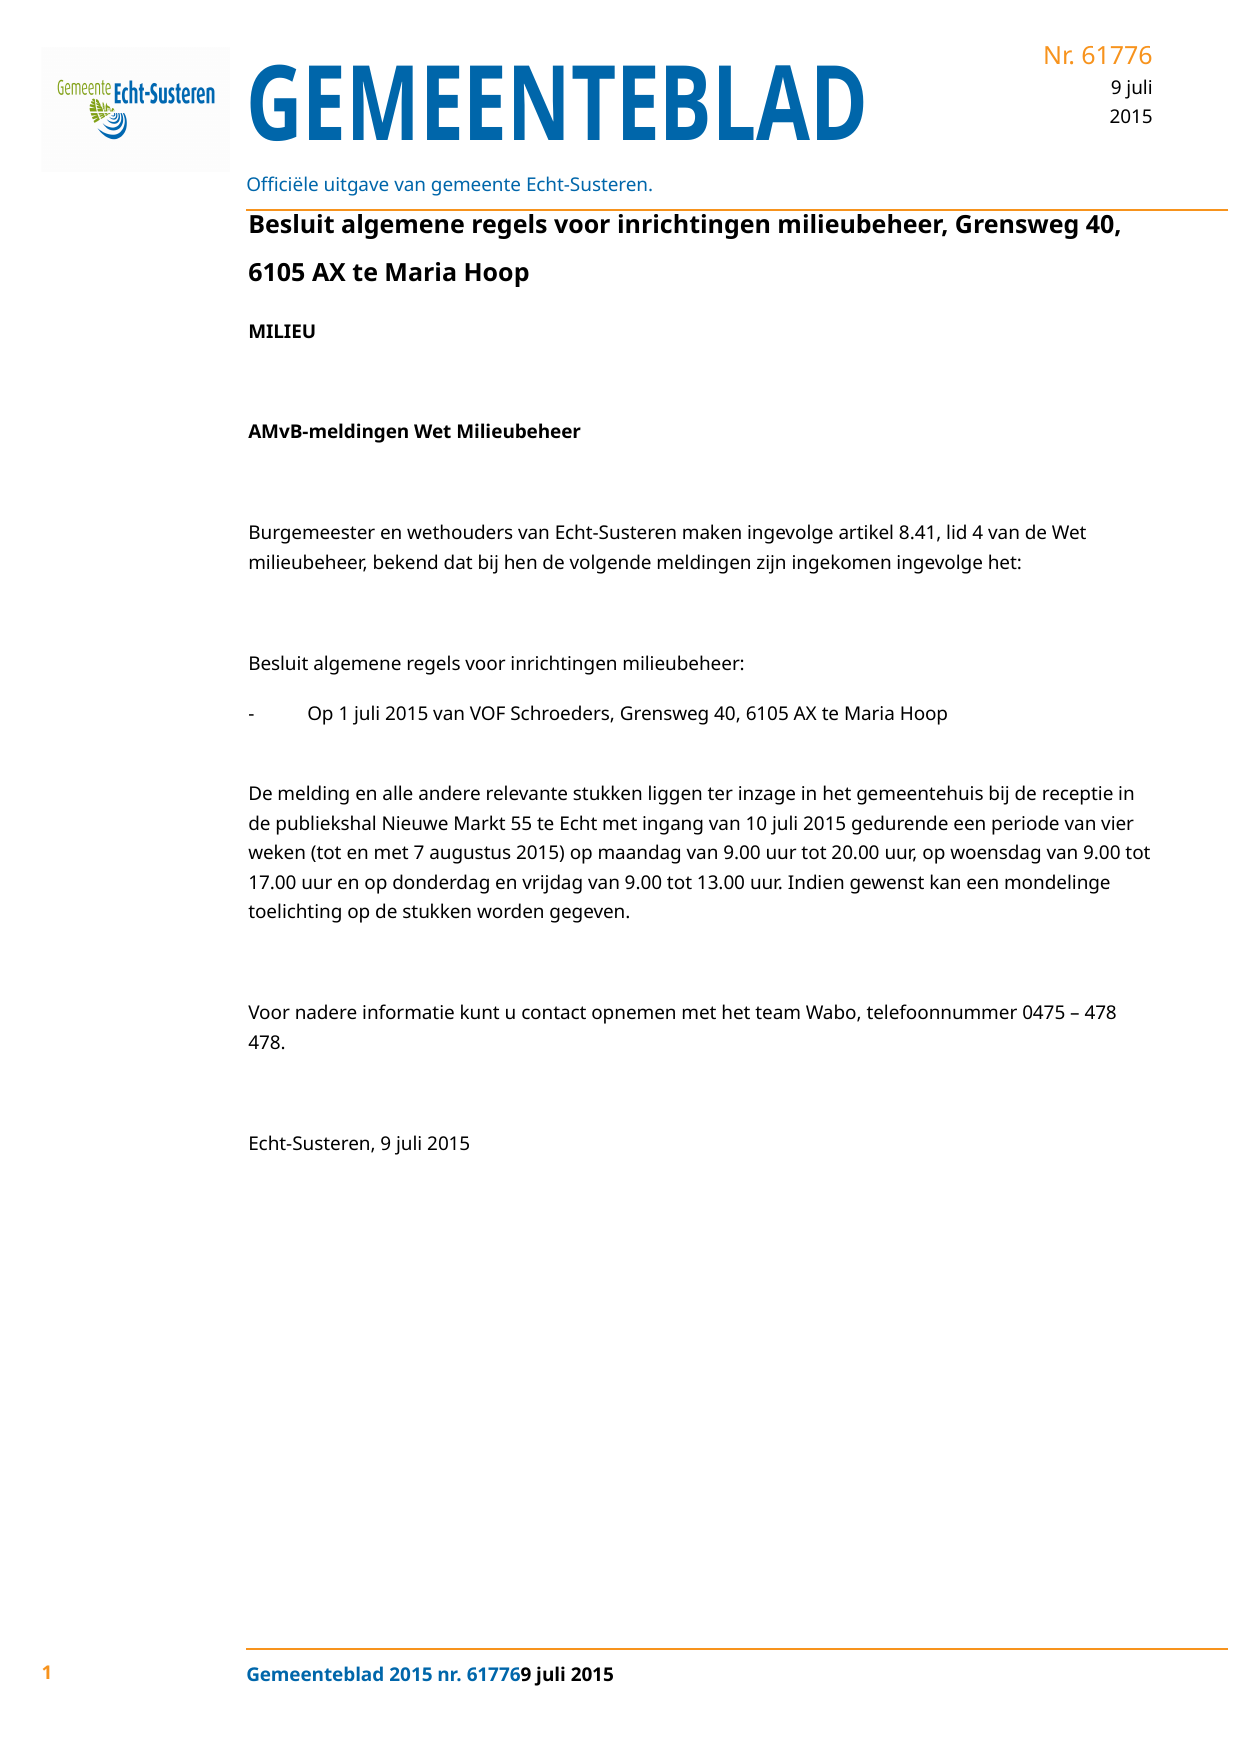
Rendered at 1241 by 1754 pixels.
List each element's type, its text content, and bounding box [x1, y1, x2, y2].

text Besluit algemene regels voor inrichtingen milieubeheer, Grensweg 40, 6105 AX te Maria Hoop [248, 211, 1152, 288]
text Voor nadere informatie kunt u contact opnemen met het team Wabo, telefoonnummer 0475 – 478 478. [248, 999, 1152, 1055]
text AMvB-meldingen Wet Milieubeheer [248, 419, 1152, 444]
list Op 1 juli 2015 van VOF Schroeders, Grensweg 40, 6105 AX te Maria Hoop [248, 700, 1152, 726]
text Burgemeester en wethouders van Echt-Susteren maken ingevolge artikel 8.41, lid 4 van de Wet milieubeheer, bekend dat bij hen de volgende meldingen zijn ingekomen ingevolge het: [248, 519, 1152, 575]
picture [41, 47, 231, 172]
text De melding en alle andere relevante stukken liggen ter inzage in het gemeentehuis bij de receptie in de publiekshal Nieuwe Markt 55 te Echt met ingang van 10 juli 2015 gedurende een periode van vier weken (tot en met 7 augustus 2015) op maandag van 9.00 uur tot 20.00 uur, op woensdag van 9.00 tot 17.00 uur en op donderdag en vrijdag van 9.00 tot 13.00 uur. Indien gewenst kan een mondelinge toelichting op de stukken worden gegeven. [248, 780, 1152, 924]
text Echt-Susteren, 9 juli 2015 [248, 1130, 1152, 1156]
text MILIEU [248, 318, 1152, 344]
text Besluit algemene regels voor inrichtingen milieubeheer: [248, 650, 1152, 676]
